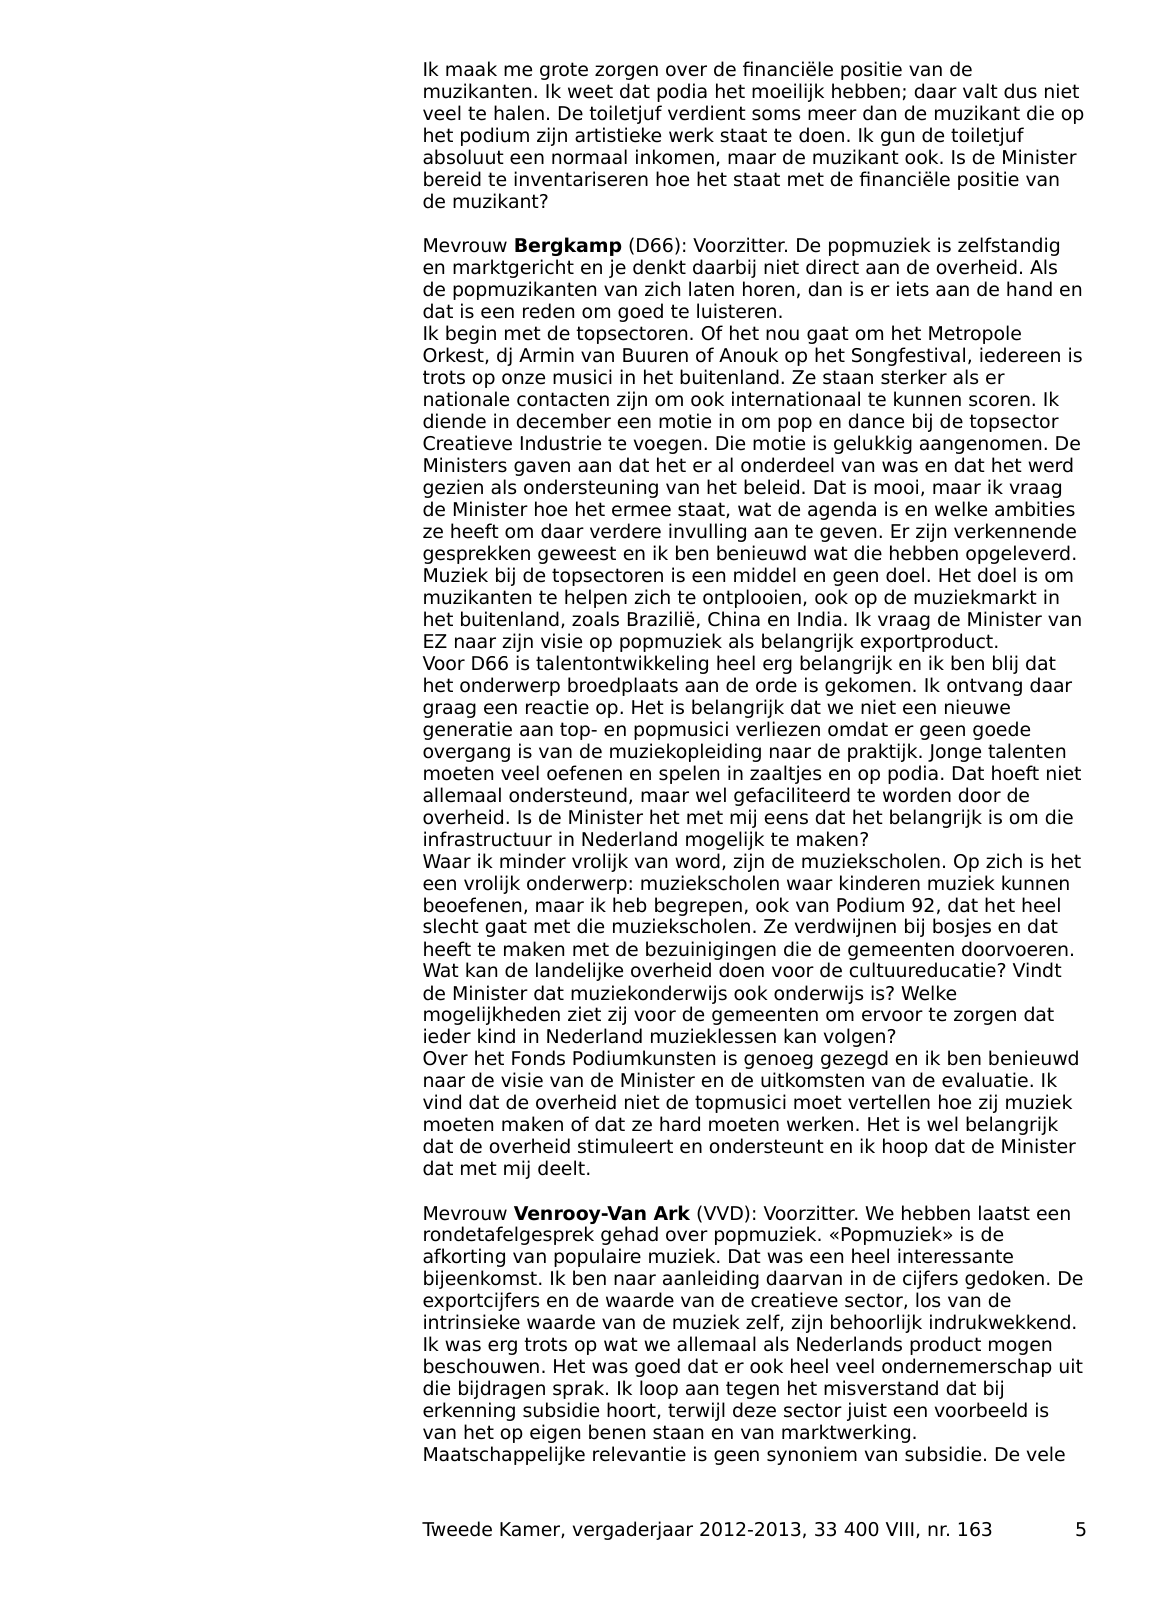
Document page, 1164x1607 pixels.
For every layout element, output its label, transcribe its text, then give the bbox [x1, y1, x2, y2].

text Voor D66 is talentontwikkeling heel erg belangrijk en ik ben blij dat het onderwerp broedplaats aan de orde is gekomen. Ik ontvang daar graag een reactie op. Het is belangrijk dat we niet een nieuwe generatie aan top- en popmusici verliezen omdat er geen goede overgang is van de muziekopleiding naar de praktijk. Jonge talenten moeten veel oefenen en spelen in zaaltjes en op podia. Dat hoeft niet allemaal ondersteund, maar wel gefaciliteerd te worden door de overheid. Is de Minister het met mij eens dat het belangrijk is om die infrastructuur in Nederland mogelijk te maken? [422, 653, 1087, 851]
text Ik begin met de topsectoren. Of het nou gaat om het Metropole Orkest, dj Armin van Buuren of Anouk op het Songfestival, iedereen is trots op onze musici in het buitenland. Ze staan sterker als er nationale contacten zijn om ook internationaal te kunnen scoren. Ik diende in december een motie in om pop en dance bij de topsector Creatieve Industrie te voegen. Die motie is gelukkig aangenomen. De Ministers gaven aan dat het er al onderdeel van was en dat het werd gezien als ondersteuning van het beleid. Dat is mooi, maar ik vraag de Minister hoe het ermee staat, wat de agenda is en welke ambities ze heeft om daar verdere invulling aan te geven. Er zijn verkennende gesprekken geweest en ik ben benieuwd wat die hebben opgeleverd. Muziek bij de topsectoren is een middel en geen doel. Het doel is om muzikanten te helpen zich te ontplooien, ook op de muziekmarkt in het buitenland, zoals Brazilië, China en India. Ik vraag de Minister van EZ naar zijn visie op popmuziek als belangrijk exportproduct. [422, 323, 1087, 653]
text Over het Fonds Podiumkunsten is genoeg gezegd en ik ben benieuwd naar de visie van de Minister en de uitkomsten van de evaluatie. Ik vind dat de overheid niet de topmusici moet vertellen hoe zij muziek moeten maken of dat ze hard moeten werken. Het is wel belangrijk dat de overheid stimuleert en ondersteunt en ik hoop dat de Minister dat met mij deelt. [422, 1048, 1087, 1180]
text Waar ik minder vrolijk van word, zijn de muziekscholen. Op zich is het een vrolijk onderwerp: muziekscholen waar kinderen muziek kunnen beoefenen, maar ik heb begrepen, ook van Podium 92, dat het heel slecht gaat met die muziekscholen. Ze verdwijnen bij bosjes en dat heeft te maken met de bezuinigingen die de gemeenten doorvoeren. Wat kan de landelijke overheid doen voor de cultuureducatie? Vindt de Minister dat muziekonderwijs ook onderwijs is? Welke mogelijkheden ziet zij voor de gemeenten om ervoor te zorgen dat ieder kind in Nederland muzieklessen kan volgen? [422, 851, 1087, 1048]
text Mevrouw Bergkamp (D66): Voorzitter. De popmuziek is zelfstandig en marktgericht en je denkt daarbij niet direct aan de overheid. Als de popmuzikanten van zich laten horen, dan is er iets aan de hand en dat is een reden om goed te luisteren. [422, 235, 1087, 323]
text Mevrouw Venrooy-Van Ark (VVD): Voorzitter. We hebben laatst een rondetafelgesprek gehad over popmuziek. «Popmuziek» is de afkorting van populaire muziek. Dat was een heel interessante bijeenkomst. Ik ben naar aanleiding daarvan in de cijfers gedoken. De exportcijfers en de waarde van de creatieve sector, los van de intrinsieke waarde van de muziek zelf, zijn behoorlijk indrukwekkend. Ik was erg trots op wat we allemaal als Nederlands product mogen beschouwen. Het was goed dat er ook heel veel ondernemerschap uit die bijdragen sprak. Ik loop aan tegen het misverstand dat bij erkenning subsidie hoort, terwijl deze sector juist een voorbeeld is van het op eigen benen staan en van marktwerking. Maatschappelijke relevantie is geen synoniem van subsidie. De vele [422, 1202, 1087, 1466]
text Ik maak me grote zorgen over de financiële positie van de muzikanten. Ik weet dat podia het moeilijk hebben; daar valt dus niet veel te halen. De toiletjuf verdient soms meer dan de muzikant die op het podium zijn artistieke werk staat te doen. Ik gun de toiletjuf absoluut een normaal inkomen, maar de muzikant ook. Is de Minister bereid te inventariseren hoe het staat met de financiële positie van de muzikant? [422, 59, 1087, 213]
